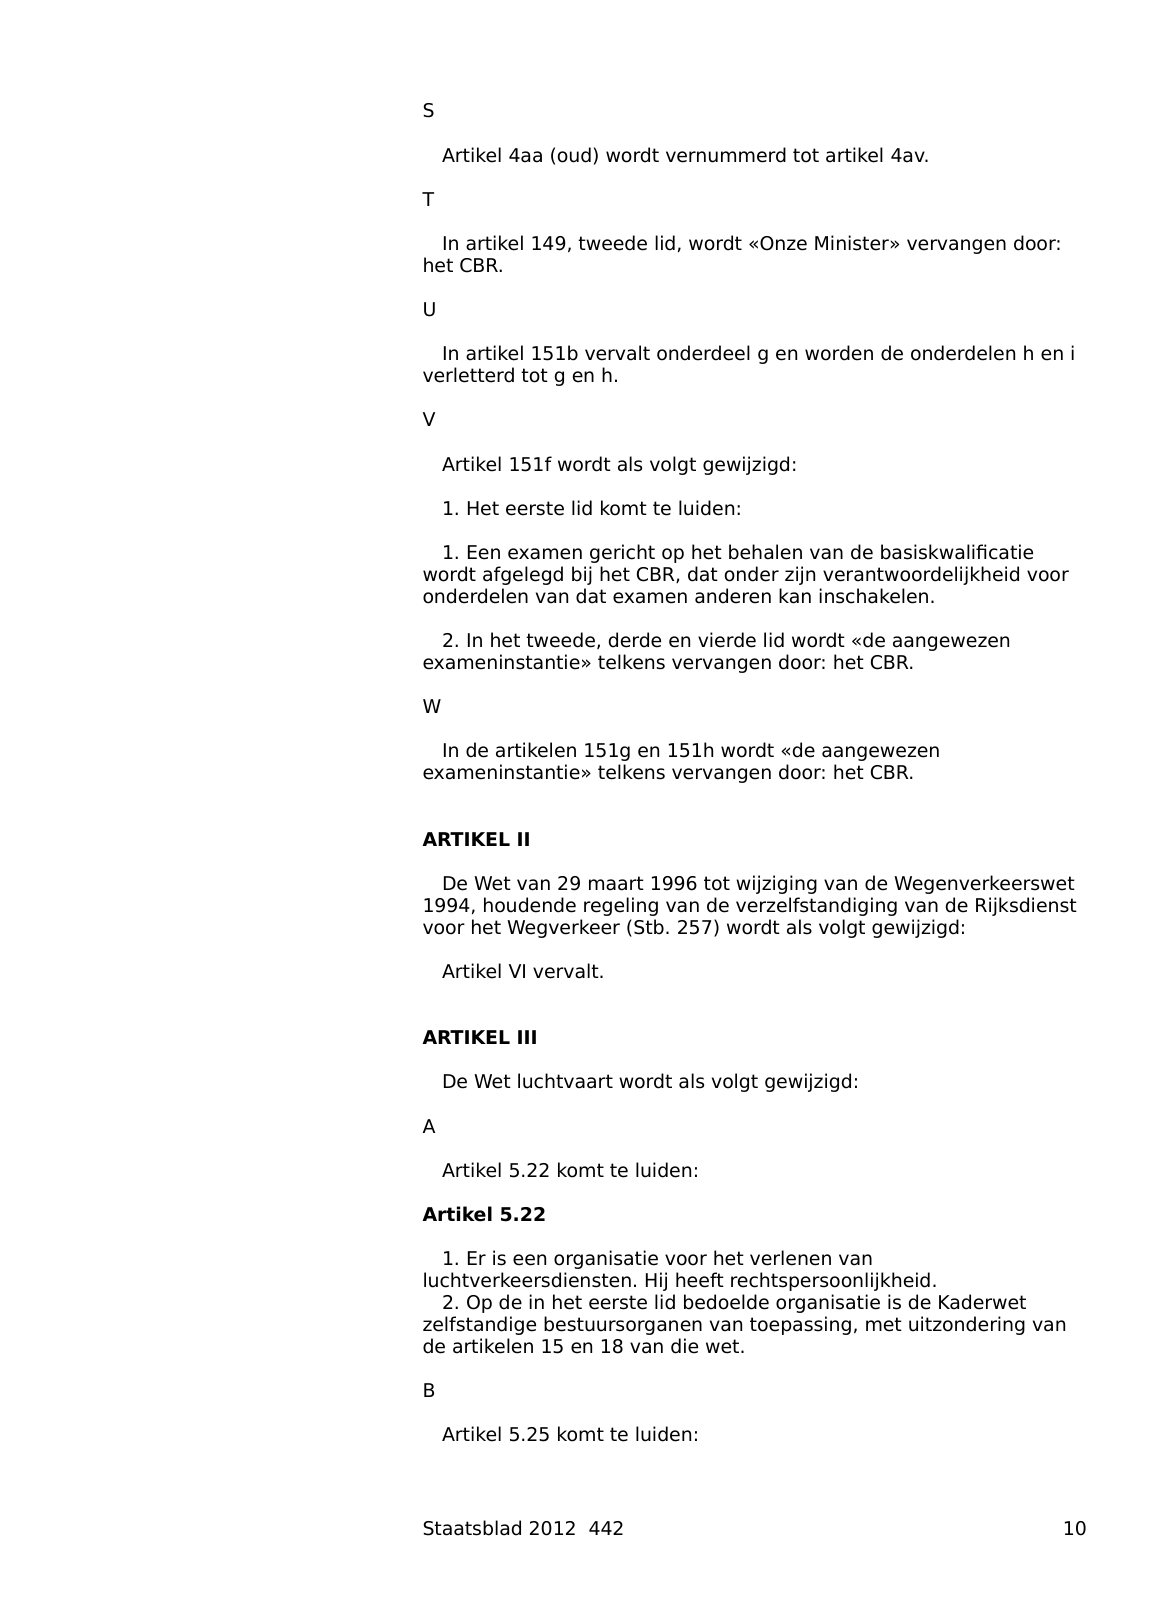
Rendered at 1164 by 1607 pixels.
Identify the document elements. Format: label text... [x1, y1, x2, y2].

text S [422, 100, 1087, 122]
text Artikel 5.25 komt te luiden: [422, 1424, 1087, 1446]
text 1. Er is een organisatie voor het verlenen van luchtverkeersdiensten. Hij heeft rechtspersoonlijkheid. [422, 1248, 1087, 1292]
text 2. In het tweede, derde en vierde lid wordt «de aangewezen exameninstantie» telkens vervangen door: het CBR. [422, 630, 1087, 674]
text T [422, 189, 1087, 211]
text In de artikelen 151g en 151h wordt «de aangewezen exameninstantie» telkens vervangen door: het CBR. [422, 740, 1087, 784]
text Artikel 151f wordt als volgt gewijzigd: [422, 453, 1087, 476]
subtitle ARTIKEL III [422, 1027, 1087, 1049]
text B [422, 1380, 1087, 1402]
text A [422, 1116, 1087, 1138]
text W [422, 696, 1087, 718]
subtitle Artikel 5.22 [422, 1204, 1087, 1226]
text In artikel 149, tweede lid, wordt «Onze Minister» vervangen door: het CBR. [422, 233, 1087, 277]
text U [422, 299, 1087, 321]
text De Wet van 29 maart 1996 tot wijziging van de Wegenverkeerswet 1994, houdende regeling van de verzelfstandiging van de Rijksdienst voor het Wegverkeer (Stb. 257) wordt als volgt gewijzigd: [422, 873, 1087, 939]
text V [422, 409, 1087, 431]
text Artikel 5.22 komt te luiden: [422, 1160, 1087, 1182]
text 1. Een examen gericht op het behalen van de basiskwalificatie wordt afgelegd bij het CBR, dat onder zijn verantwoordelijkheid voor onderdelen van dat examen anderen kan inschakelen. [422, 542, 1087, 608]
text Artikel VI vervalt. [422, 961, 1087, 983]
text 2. Op de in het eerste lid bedoelde organisatie is de Kaderwet zelfstandige bestuursorganen van toepassing, met uitzondering van de artikelen 15 en 18 van die wet. [422, 1292, 1087, 1358]
text 1. Het eerste lid komt te luiden: [422, 498, 1087, 520]
text In artikel 151b vervalt onderdeel g en worden de onderdelen h en i verletterd tot g en h. [422, 343, 1087, 387]
subtitle ARTIKEL II [422, 829, 1087, 851]
text De Wet luchtvaart wordt als volgt gewijzigd: [422, 1071, 1087, 1093]
text Artikel 4aa (oud) wordt vernummerd tot artikel 4av. [422, 144, 1087, 167]
